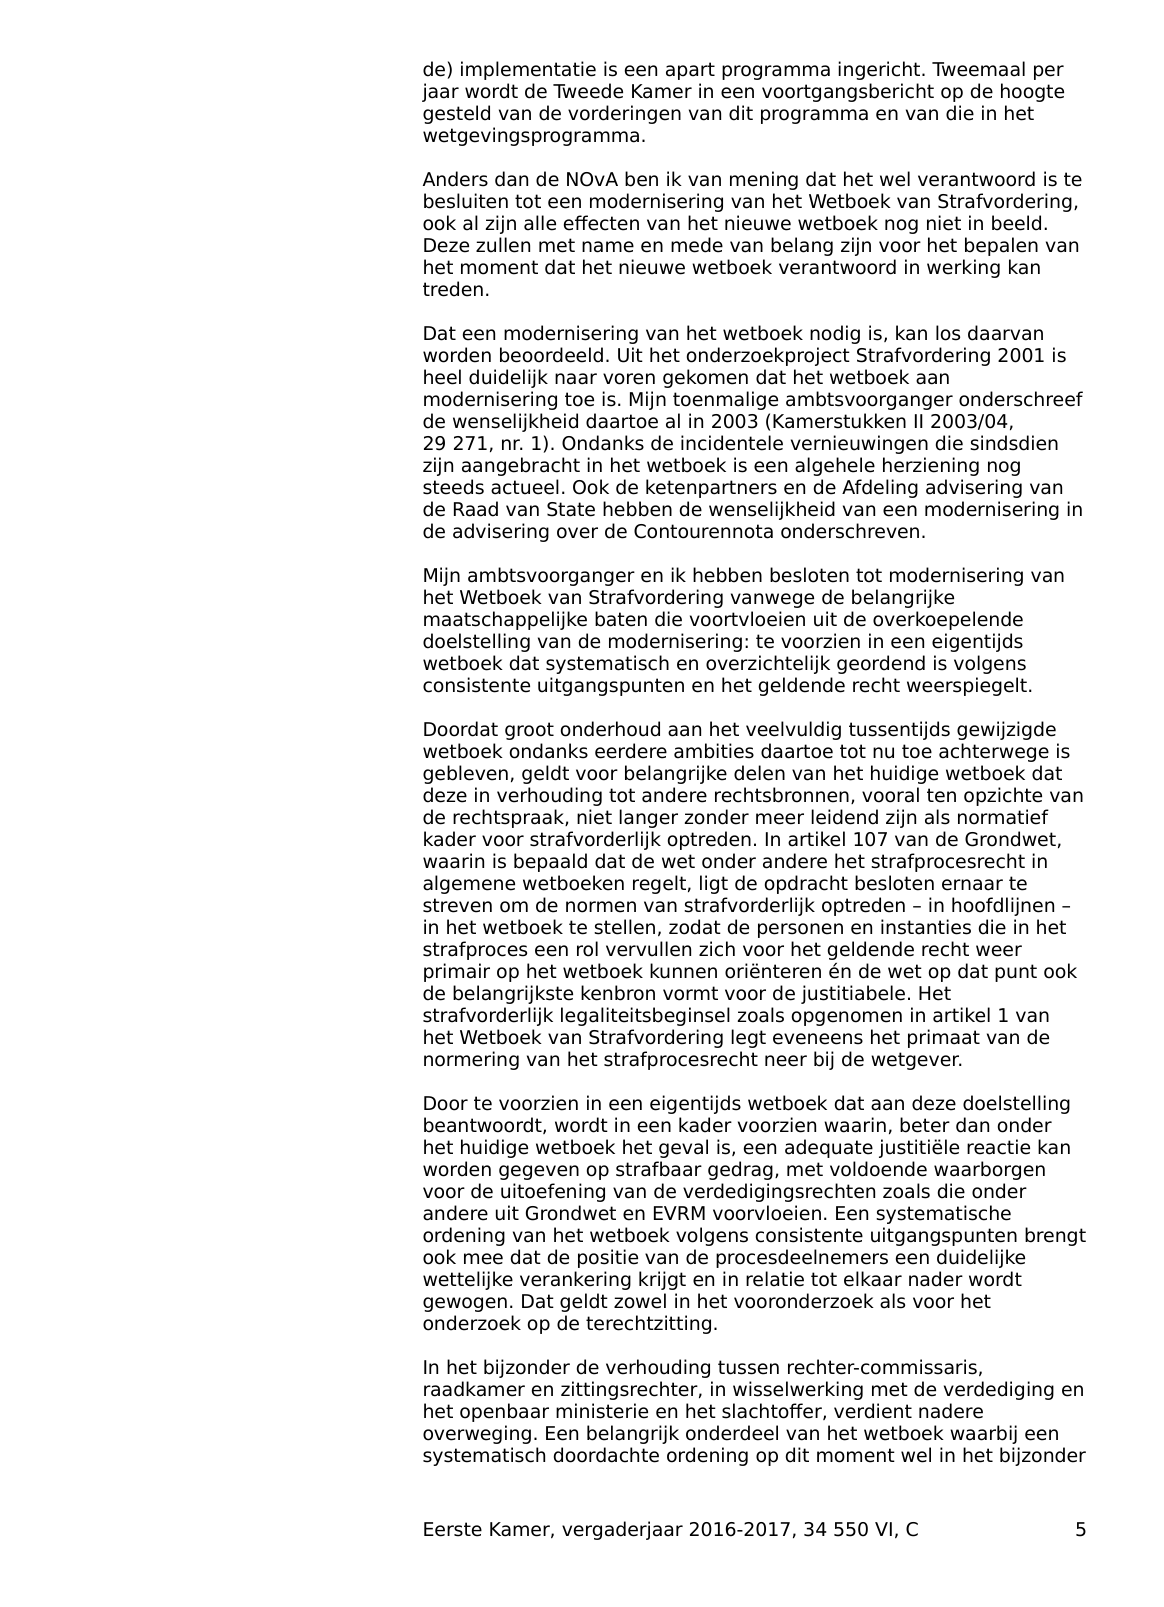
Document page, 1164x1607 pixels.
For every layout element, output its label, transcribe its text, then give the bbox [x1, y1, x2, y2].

text de) implementatie is een apart programma ingericht. Tweemaal per jaar wordt de Tweede Kamer in een voortgangsbericht op de hoogte gesteld van de vorderingen van dit programma en van die in het wetgevingsprogramma. [422, 59, 1087, 147]
text Anders dan de NOvA ben ik van mening dat het wel verantwoord is te besluiten tot een modernisering van het Wetboek van Strafvordering, ook al zijn alle effecten van het nieuwe wetboek nog niet in beeld. Deze zullen met name en mede van belang zijn voor het bepalen van het moment dat het nieuwe wetboek verantwoord in werking kan treden. [422, 169, 1087, 301]
text Mijn ambtsvoorganger en ik hebben besloten tot modernisering van het Wetboek van Strafvordering vanwege de belangrijke maatschappelijke baten die voortvloeien uit de overkoepelende doelstelling van de modernisering: te voorzien in een eigentijds wetboek dat systematisch en overzichtelijk geordend is volgens consistente uitgangspunten en het geldende recht weerspiegelt. [422, 565, 1087, 697]
text Dat een modernisering van het wetboek nodig is, kan los daarvan worden beoordeeld. Uit het onderzoekproject Strafvordering 2001 is heel duidelijk naar voren gekomen dat het wetboek aan modernisering toe is. Mijn toenmalige ambtsvoorganger onderschreef de wenselijkheid daartoe al in 2003 (Kamerstukken II 2003/04, 29 271, nr. 1). Ondanks de incidentele vernieuwingen die sindsdien zijn aangebracht in het wetboek is een algehele herziening nog steeds actueel. Ook de ketenpartners en de Afdeling advisering van de Raad van State hebben de wenselijkheid van een modernisering in de advisering over de Contourennota onderschreven. [422, 323, 1087, 543]
text In het bijzonder de verhouding tussen rechter-commissaris, raadkamer en zittingsrechter, in wisselwerking met de verdediging en het openbaar ministerie en het slachtoffer, verdient nadere overweging. Een belangrijk onderdeel van het wetboek waarbij een systematisch doordachte ordening op dit moment wel in het bijzonder [422, 1357, 1087, 1467]
text Doordat groot onderhoud aan het veelvuldig tussentijds gewijzigde wetboek ondanks eerdere ambities daartoe tot nu toe achterwege is gebleven, geldt voor belangrijke delen van het huidige wetboek dat deze in verhouding tot andere rechtsbronnen, vooral ten opzichte van de rechtspraak, niet langer zonder meer leidend zijn als normatief kader voor strafvorderlijk optreden. In artikel 107 van de Grondwet, waarin is bepaald dat de wet onder andere het strafprocesrecht in algemene wetboeken regelt, ligt de opdracht besloten ernaar te streven om de normen van strafvorderlijk optreden – in hoofdlijnen – in het wetboek te stellen, zodat de personen en instanties die in het strafproces een rol vervullen zich voor het geldende recht weer primair op het wetboek kunnen oriënteren én de wet op dat punt ook de belangrijkste kenbron vormt voor de justitiabele. Het strafvorderlijk legaliteitsbeginsel zoals opgenomen in artikel 1 van het Wetboek van Strafvordering legt eveneens het primaat van de normering van het strafprocesrecht neer bij de wetgever. [422, 719, 1087, 1071]
text Door te voorzien in een eigentijds wetboek dat aan deze doelstelling beantwoordt, wordt in een kader voorzien waarin, beter dan onder het huidige wetboek het geval is, een adequate justitiële reactie kan worden gegeven op strafbaar gedrag, met voldoende waarborgen voor de uitoefening van de verdedigingsrechten zoals die onder andere uit Grondwet en EVRM voorvloeien. Een systematische ordening van het wetboek volgens consistente uitgangspunten brengt ook mee dat de positie van de procesdeelnemers een duidelijke wettelijke verankering krijgt en in relatie tot elkaar nader wordt gewogen. Dat geldt zowel in het vooronderzoek als voor het onderzoek op de terechtzitting. [422, 1093, 1087, 1335]
